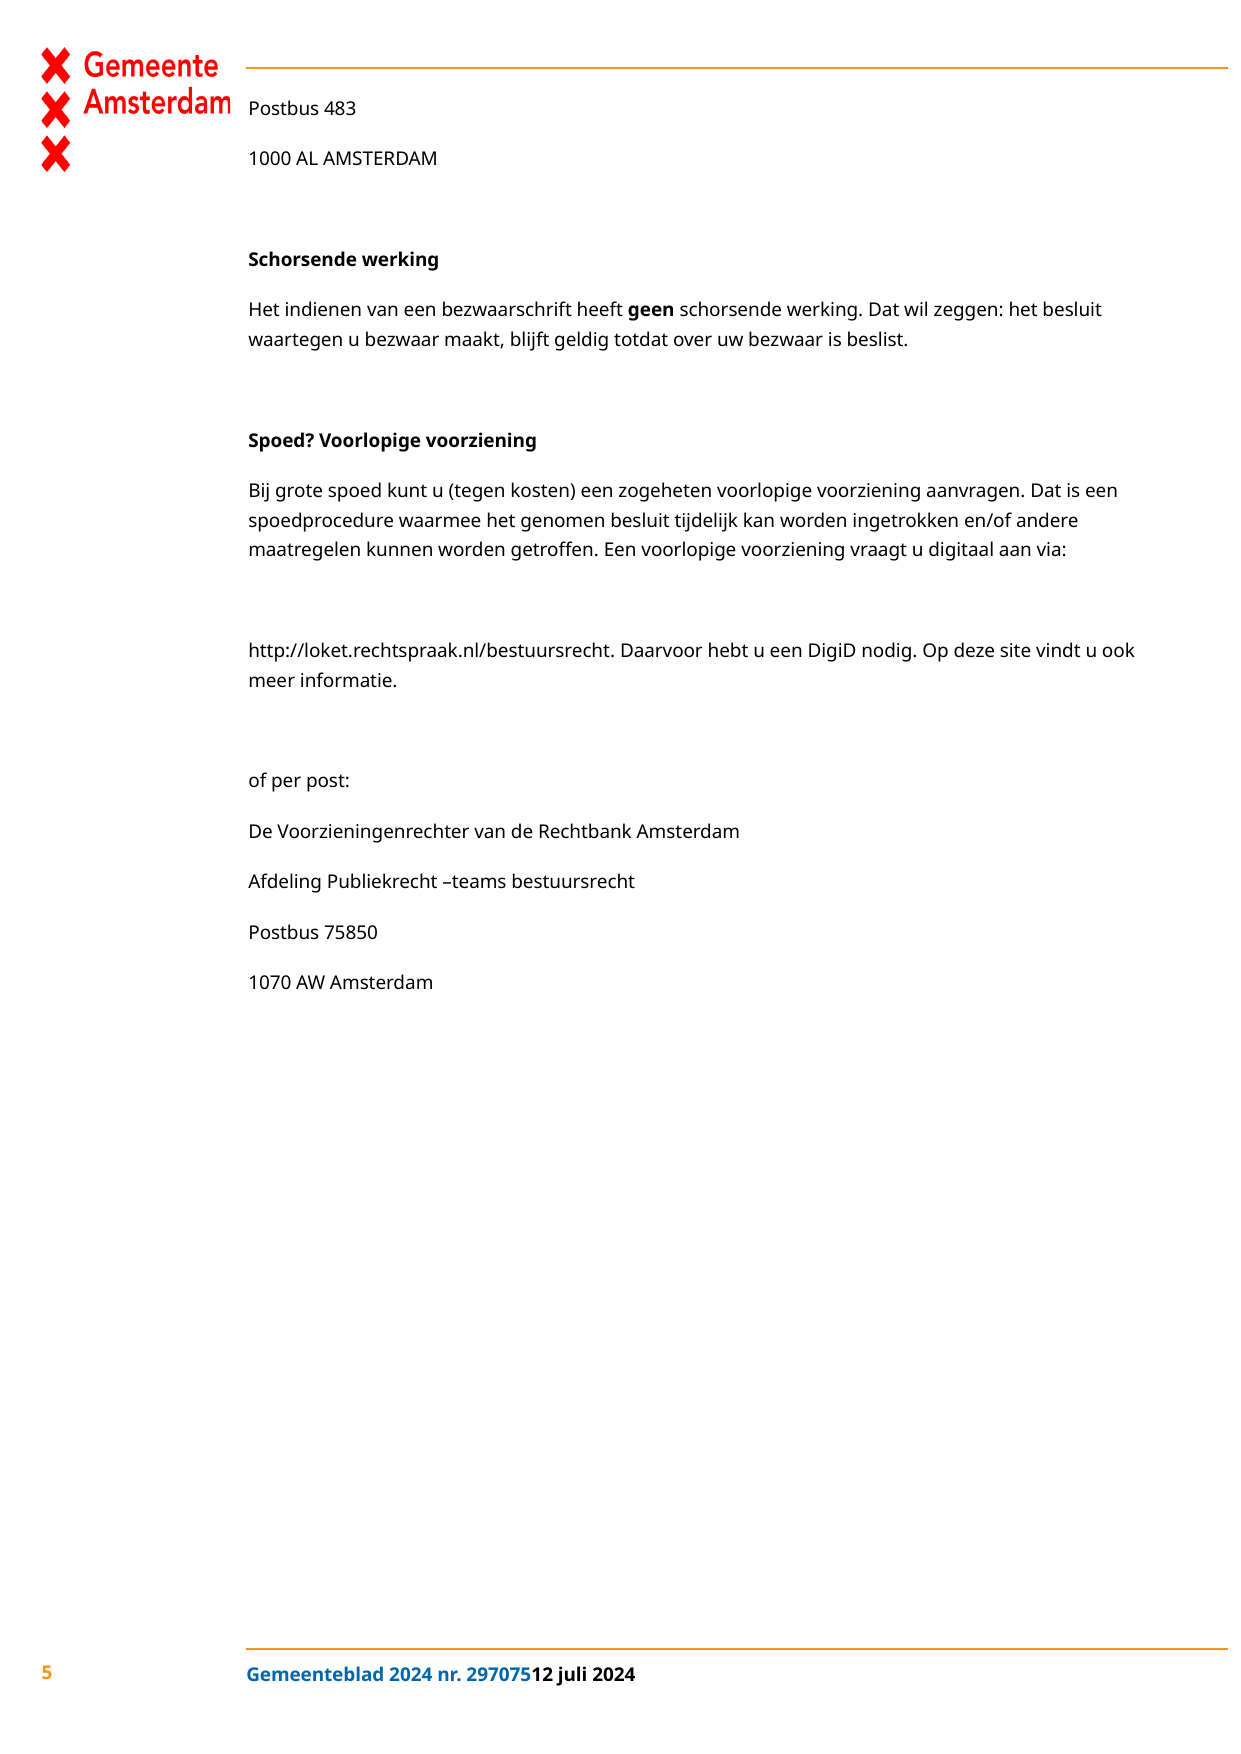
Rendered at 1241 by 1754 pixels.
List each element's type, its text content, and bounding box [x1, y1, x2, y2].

picture [41, 47, 231, 172]
text of per post: [248, 768, 1152, 793]
text http://loket.rechtspraak.nl/bestuursrecht. Daarvoor hebt u een DigiD nodig. Op deze site vindt u ook meer informatie. [248, 637, 1152, 693]
text De Voorzieningenrechter van de Rechtbank Amsterdam [248, 818, 1152, 844]
text Het indienen van een bezwaarschrift heeft geen schorsende werking. Dat wil zeggen: het besluit waartegen u bezwaar maakt, blijft geldig totdat over uw bezwaar is beslist. [248, 296, 1152, 352]
text Postbus 75850 [248, 919, 1152, 945]
text Spoed? Voorlopige voorziening [248, 427, 1152, 453]
text Schorsende werking [248, 246, 1152, 272]
text 1070 AW Amsterdam [248, 969, 1152, 995]
text Bij grote spoed kunt u (tegen kosten) een zogeheten voorlopige voorziening aanvragen. Dat is een spoedprocedure waarmee het genomen besluit tijdelijk kan worden ingetrokken en/of andere maatregelen kunnen worden getroffen. Een voorlopige voorziening vraagt u digitaal aan via: [248, 477, 1152, 562]
text Postbus 483 [248, 95, 1152, 121]
text 1000 AL AMSTERDAM [248, 145, 1152, 171]
text Afdeling Publiekrecht –teams bestuursrecht [248, 868, 1152, 894]
